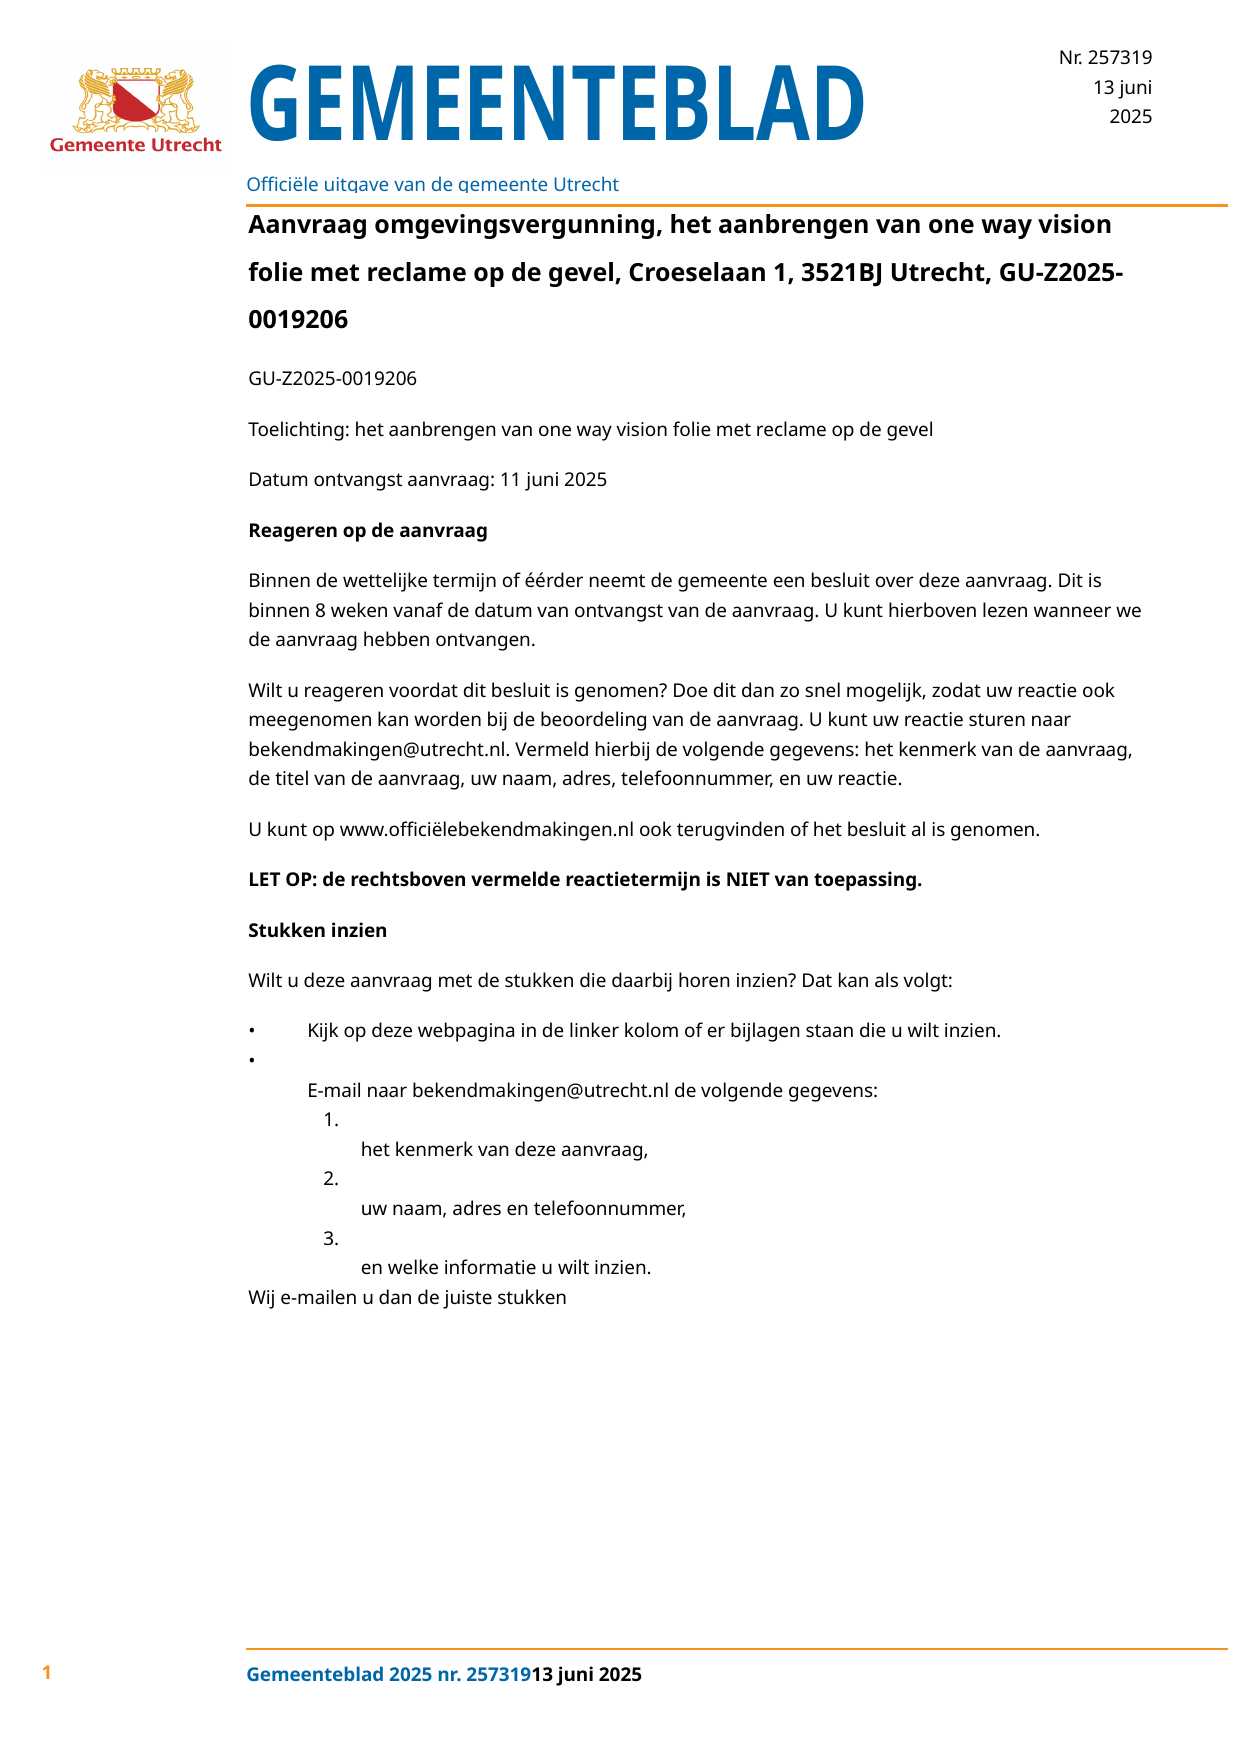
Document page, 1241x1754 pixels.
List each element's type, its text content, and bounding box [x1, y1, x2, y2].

text GU-Z2025-0019206 [248, 366, 1152, 391]
text Reageren op de aanvraag [248, 517, 1152, 542]
text Wilt u reageren voordat dit besluit is genomen? Doe dit dan zo snel mogelijk, zodat uw reactie ook meegenomen kan worden bij de beoordeling van de aanvraag. U kunt uw reactie sturen naar bekendmakingen@utrecht.nl. Vermeld hierbij de volgende gegevens: het kenmerk van de aanvraag, de titel van de aanvraag, uw naam, adres, telefoonnummer, en uw reactie. [248, 677, 1152, 791]
list het kenmerk van deze aanvraag, [323, 1136, 1152, 1162]
text Aanvraag omgevingsvergunning, het aanbrengen van one way vision folie met reclame op de gevel, Croeselaan 1, 3521BJ Utrecht, GU-Z2025-0019206 [248, 207, 1152, 336]
list en welke informatie u wilt inzien. [323, 1254, 1152, 1280]
text Wilt u deze aanvraag met de stukken die daarbij horen inzien? Dat kan als volgt: [248, 967, 1152, 993]
text Binnen de wettelijke termijn of éérder neemt de gemeente een besluit over deze aanvraag. Dit is binnen 8 weken vanaf de datum van ontvangst van de aanvraag. U kunt hierboven lezen wanneer we de aanvraag hebben ontvangen. [248, 567, 1152, 652]
list Kijk op deze webpagina in de linker kolom of er bijlagen staan die u wilt inzien. [248, 1018, 1152, 1043]
list E-mail naar bekendmakingen@utrecht.nl de volgende gegevens: [248, 1077, 1152, 1102]
text Toelichting: het aanbrengen van one way vision folie met reclame op de gevel [248, 416, 1152, 442]
picture [41, 47, 231, 172]
list uw naam, adres en telefoonnummer, [323, 1195, 1152, 1221]
text Datum ontvangst aanvraag: 11 juni 2025 [248, 466, 1152, 492]
text Stukken inzien [248, 917, 1152, 942]
text Wij e-mailen u dan de juiste stukken [248, 1284, 1152, 1309]
text LET OP: de rechtsboven vermelde reactietermijn is NIET van toepassing. [248, 866, 1152, 892]
text U kunt op www.officiëlebekendmakingen.nl ook terugvinden of het besluit al is genomen. [248, 816, 1152, 842]
